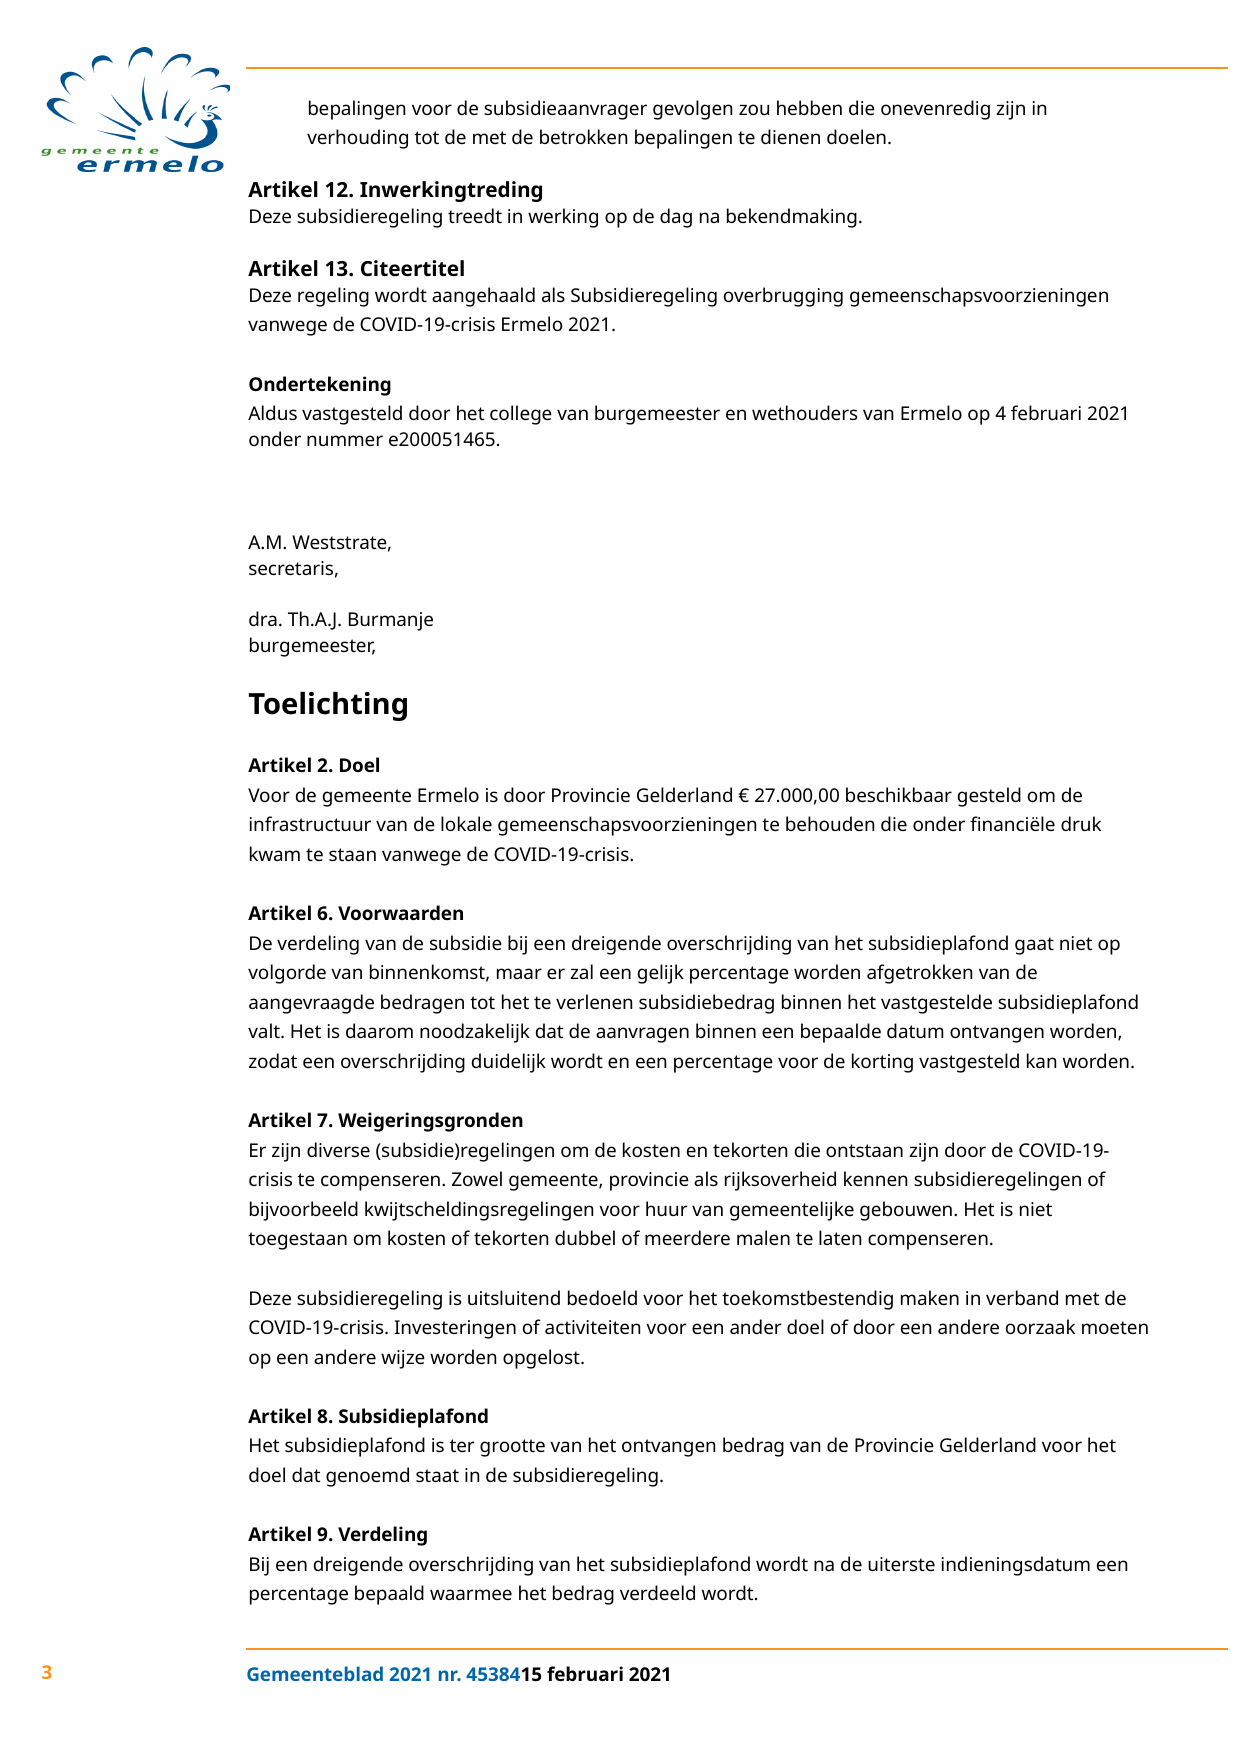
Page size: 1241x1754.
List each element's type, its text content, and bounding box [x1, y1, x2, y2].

list bepalingen voor de subsidieaanvrager gevolgen zou hebben die onevenredig zijn in verhouding tot de met de betrokken bepalingen te dienen doelen. [248, 95, 1152, 150]
text dra. Th.A.J. Burmanje [248, 606, 1152, 632]
text Artikel 13. Citeertitel [248, 254, 1152, 282]
text Het subsidieplafond is ter grootte van het ontvangen bedrag van de Provincie Gelderland voor het doel dat genoemd staat in de subsidieregeling. [248, 1433, 1152, 1488]
text Artikel 7. Weigeringsgronden [248, 1107, 1152, 1133]
text Deze subsidieregeling is uitsluitend bedoeld voor het toekomstbestendig maken in verband met de COVID-19-crisis. Investeringen of activiteiten voor een ander doel of door een andere oorzaak moeten op een andere wijze worden opgelost. [248, 1285, 1152, 1370]
text Artikel 9. Verdeling [248, 1521, 1152, 1547]
text Artikel 12. Inwerkingtreding [248, 175, 1152, 203]
text secretaris, [248, 555, 1152, 581]
text De verdeling van de subsidie bij een dreigende overschrijding van het subsidieplafond gaat niet op volgorde van binnenkomst, maar er zal een gelijk percentage worden afgetrokken van de aangevraagde bedragen tot het te verlenen subsidiebedrag binnen het vastgestelde subsidieplafond valt. Het is daarom noodzakelijk dat de aanvragen binnen een bepaalde datum ontvangen worden, zodat een overschrijding duidelijk wordt en een percentage voor de korting vastgesteld kan worden. [248, 930, 1152, 1074]
text Deze subsidieregeling treedt in werking op de dag na bekendmaking. [248, 203, 1152, 229]
text Deze regeling wordt aangehaald als Subsidieregeling overbrugging gemeenschapsvoorzieningen vanwege de COVID-19-crisis Ermelo 2021. [248, 282, 1152, 337]
text Er zijn diverse (subsidie)regelingen om de kosten en tekorten die ontstaan zijn door de COVID-19-crisis te compenseren. Zowel gemeente, provincie als rijksoverheid kennen subsidieregelingen of bijvoorbeeld kwijtscheldingsregelingen voor huur van gemeentelijke gebouwen. Het is niet toegestaan om kosten of tekorten dubbel of meerdere malen te laten compenseren. [248, 1137, 1152, 1251]
text Voor de gemeente Ermelo is door Provincie Gelderland € 27.000,00 beschikbaar gesteld om de infrastructuur van de lokale gemeenschapsvoorzieningen te behouden die onder financiële druk kwam te staan vanwege de COVID-19-crisis. [248, 782, 1152, 867]
text Artikel 6. Voorwaarden [248, 900, 1152, 926]
text Aldus vastgesteld door het college van burgemeester en wethouders van Ermelo op 4 februari 2021 onder nummer e200051465. [248, 400, 1152, 452]
text A.M. Weststrate, [248, 529, 1152, 555]
text Artikel 8. Subsidieplafond [248, 1403, 1152, 1429]
text Bij een dreigende overschrijding van het subsidieplafond wordt na de uiterste indieningsdatum een percentage bepaald waarmee het bedrag verdeeld wordt. [248, 1551, 1152, 1606]
text burgemeester, [248, 632, 1152, 658]
text Ondertekening [248, 371, 1152, 397]
picture [41, 47, 231, 172]
text Toelichting [248, 683, 1152, 723]
text Artikel 2. Doel [248, 752, 1152, 778]
